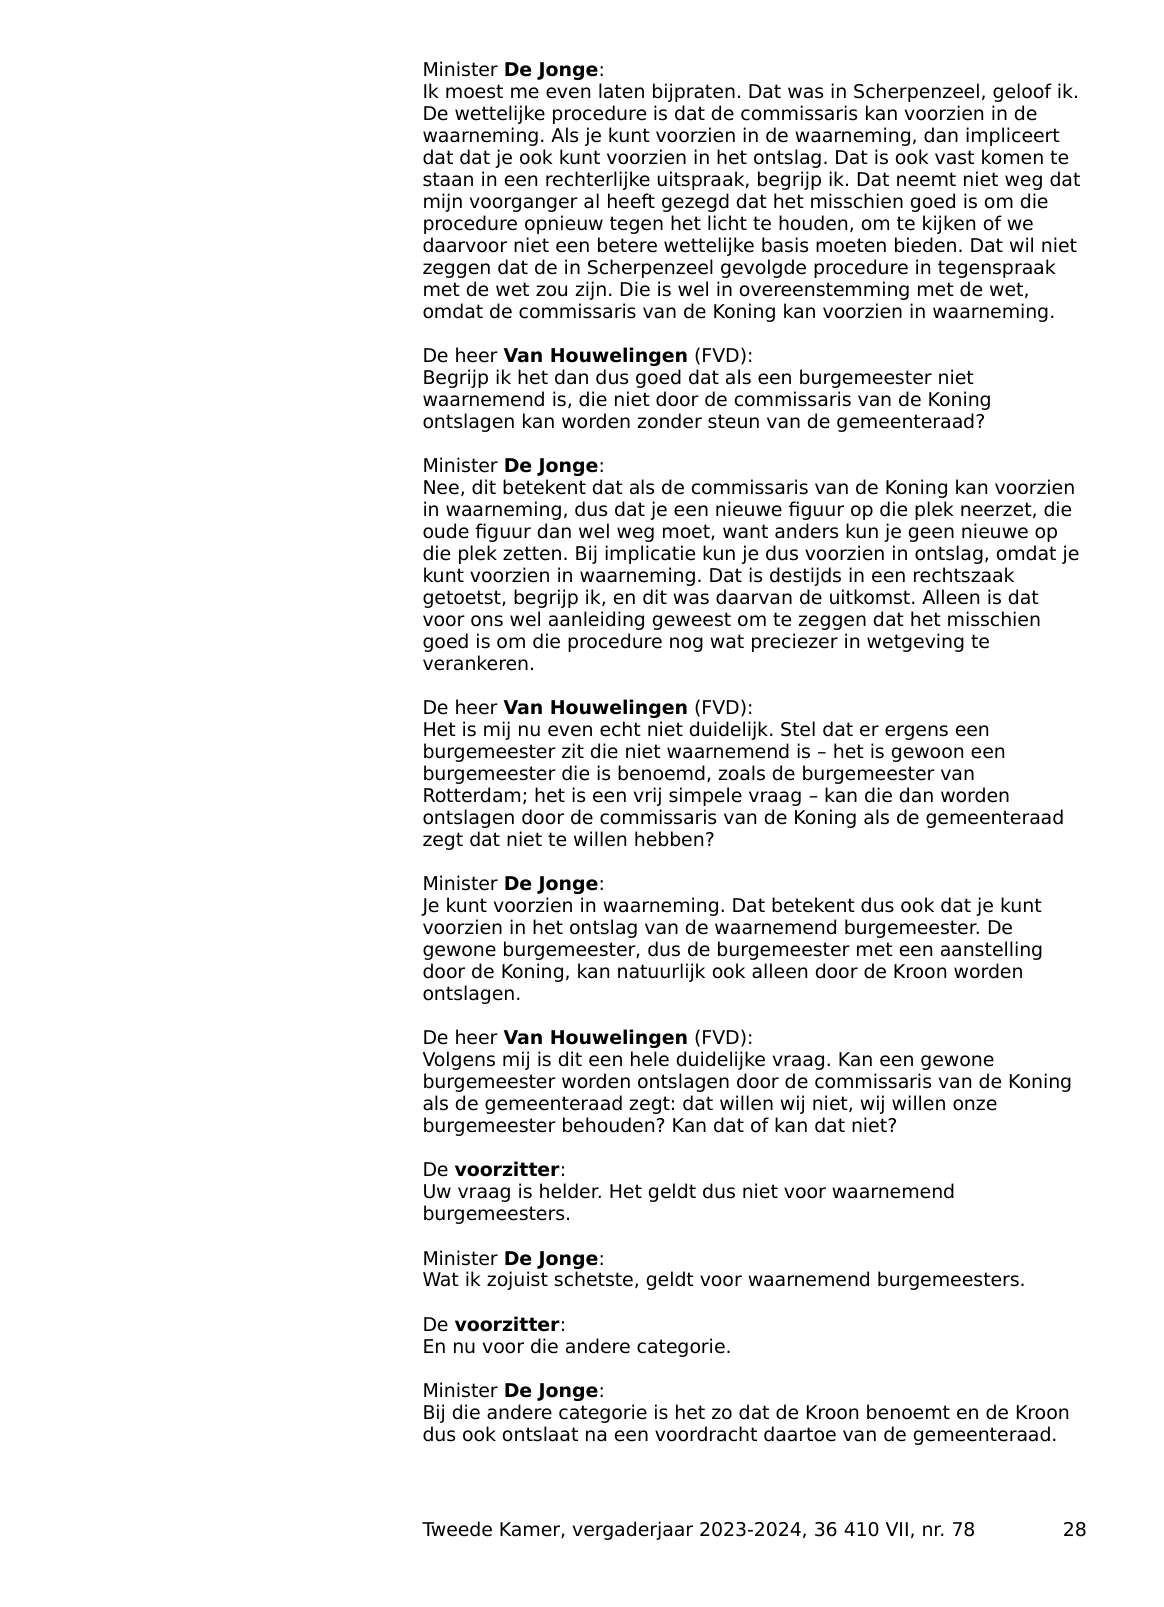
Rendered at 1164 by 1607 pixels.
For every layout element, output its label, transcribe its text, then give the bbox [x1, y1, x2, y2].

text De heer Van Houwelingen (FVD): [422, 697, 1087, 719]
text Minister De Jonge: [422, 455, 1087, 477]
text En nu voor die andere categorie. [422, 1336, 1087, 1357]
text Minister De Jonge: [422, 873, 1087, 895]
text De heer Van Houwelingen (FVD): [422, 345, 1087, 367]
text Minister De Jonge: [422, 1380, 1087, 1402]
text De heer Van Houwelingen (FVD): [422, 1027, 1087, 1049]
text Minister De Jonge: [422, 1247, 1087, 1269]
text Het is mij nu even echt niet duidelijk. Stel dat er ergens een burgemeester zit die niet waarnemend is – het is gewoon een burgemeester die is benoemd, zoals de burgemeester van Rotterdam; het is een vrij simpele vraag – kan die dan worden ontslagen door de commissaris van de Koning als de gemeenteraad zegt dat niet te willen hebben? [422, 719, 1087, 851]
text Nee, dit betekent dat als de commissaris van de Koning kan voorzien in waarneming, dus dat je een nieuwe figuur op die plek neerzet, die oude figuur dan wel weg moet, want anders kun je geen nieuwe op die plek zetten. Bij implicatie kun je dus voorzien in ontslag, omdat je kunt voorzien in waarneming. Dat is destijds in een rechtszaak getoetst, begrijp ik, en dit was daarvan de uitkomst. Alleen is dat voor ons wel aanleiding geweest om te zeggen dat het misschien goed is om die procedure nog wat preciezer in wetgeving te verankeren. [422, 477, 1087, 675]
text Uw vraag is helder. Het geldt dus niet voor waarnemend burgemeesters. [422, 1181, 1087, 1225]
text Je kunt voorzien in waarneming. Dat betekent dus ook dat je kunt voorzien in het ontslag van de waarnemend burgemeester. De gewone burgemeester, dus de burgemeester met een aanstelling door de Koning, kan natuurlijk ook alleen door de Kroon worden ontslagen. [422, 895, 1087, 1005]
text Bij die andere categorie is het zo dat de Kroon benoemt en de Kroon dus ook ontslaat na een voordracht daartoe van de gemeenteraad. [422, 1402, 1087, 1446]
text De voorzitter: [422, 1313, 1087, 1336]
text Wat ik zojuist schetste, geldt voor waarnemend burgemeesters. [422, 1269, 1087, 1291]
text Ik moest me even laten bijpraten. Dat was in Scherpenzeel, geloof ik. De wettelijke procedure is dat de commissaris kan voorzien in de waarneming. Als je kunt voorzien in de waarneming, dan impliceert dat dat je ook kunt voorzien in het ontslag. Dat is ook vast komen te staan in een rechterlijke uitspraak, begrijp ik. Dat neemt niet weg dat mijn voorganger al heeft gezegd dat het misschien goed is om die procedure opnieuw tegen het licht te houden, om te kijken of we daarvoor niet een betere wettelijke basis moeten bieden. Dat wil niet zeggen dat de in Scherpenzeel gevolgde procedure in tegenspraak met de wet zou zijn. Die is wel in overeenstemming met de wet, omdat de commissaris van de Koning kan voorzien in waarneming. [422, 81, 1087, 323]
text Volgens mij is dit een hele duidelijke vraag. Kan een gewone burgemeester worden ontslagen door de commissaris van de Koning als de gemeenteraad zegt: dat willen wij niet, wij willen onze burgemeester behouden? Kan dat of kan dat niet? [422, 1049, 1087, 1137]
text De voorzitter: [422, 1159, 1087, 1181]
text Begrijp ik het dan dus goed dat als een burgemeester niet waarnemend is, die niet door de commissaris van de Koning ontslagen kan worden zonder steun van de gemeenteraad? [422, 367, 1087, 433]
text Minister De Jonge: [422, 59, 1087, 81]
